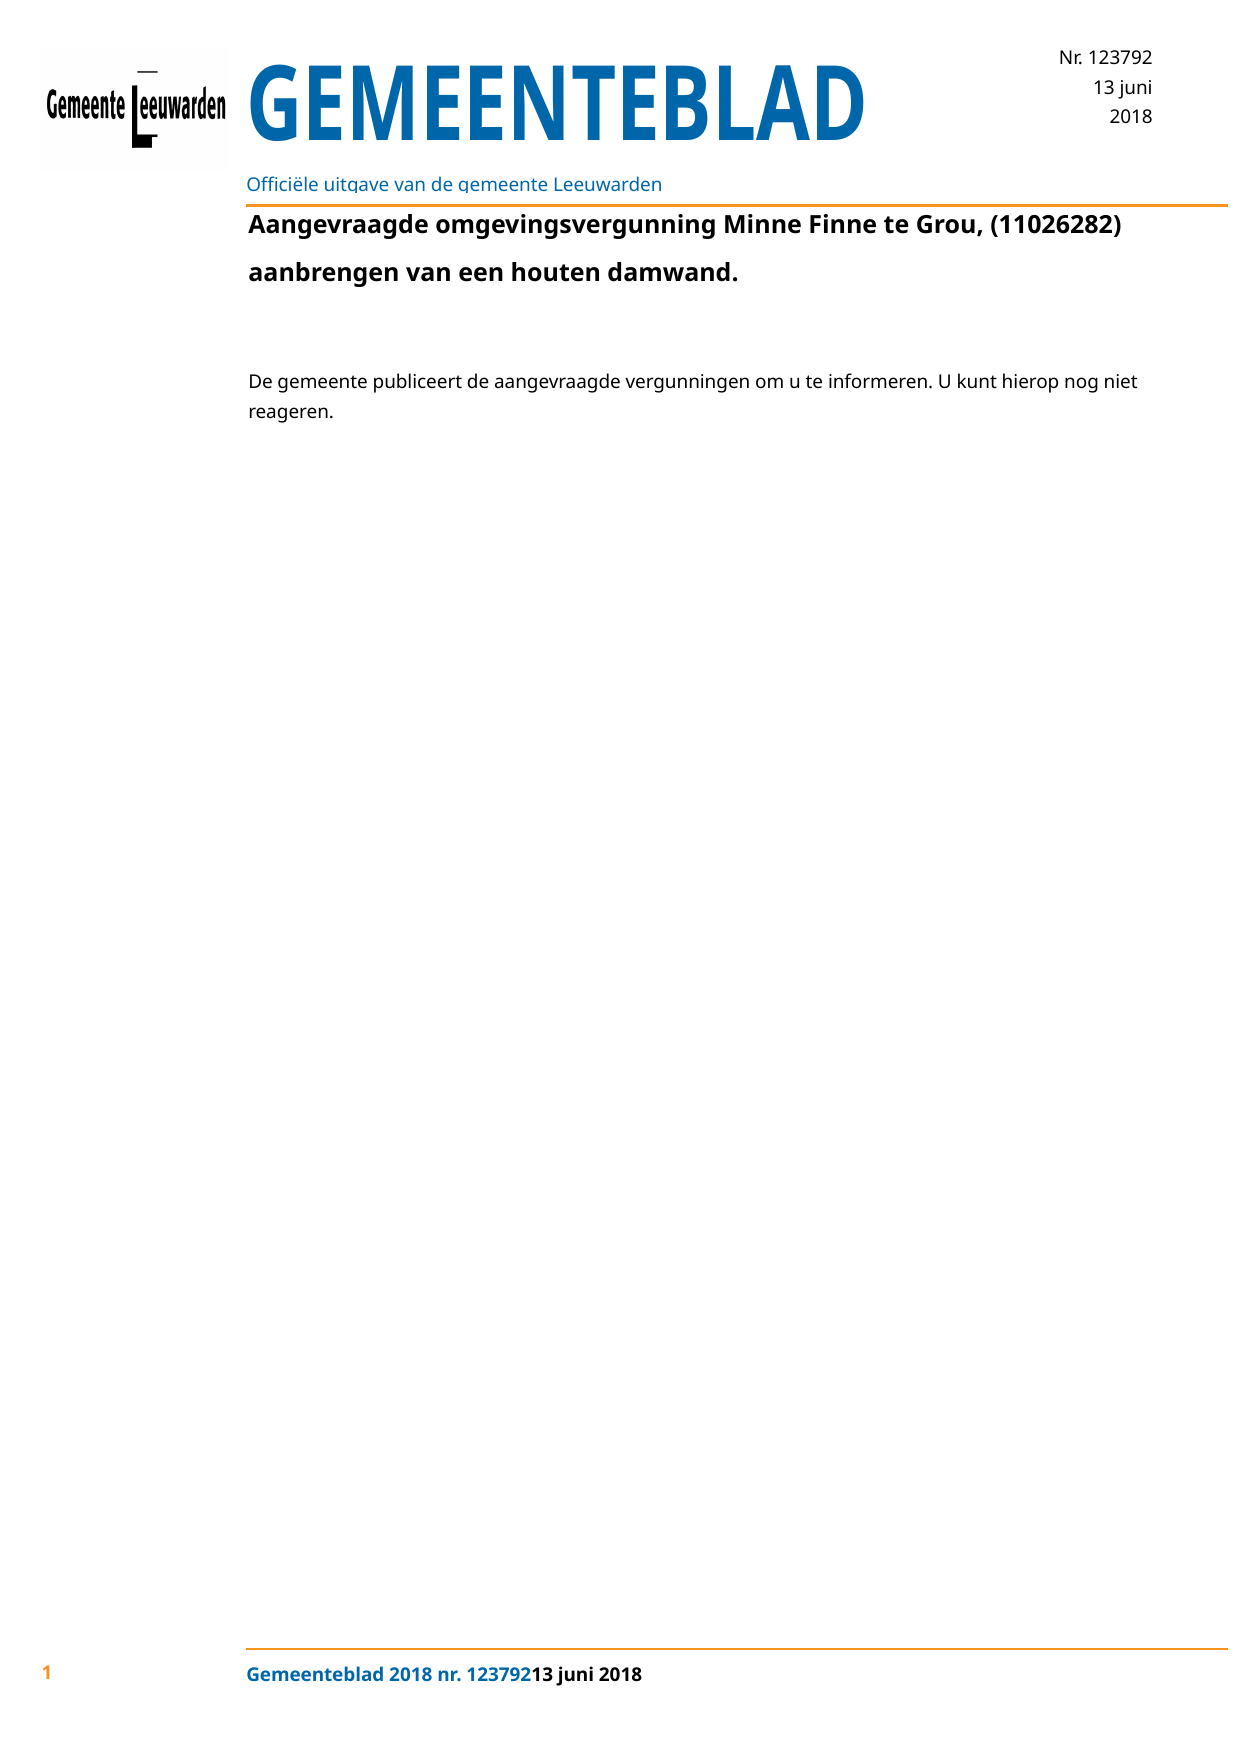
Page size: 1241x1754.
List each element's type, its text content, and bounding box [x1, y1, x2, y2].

picture [41, 47, 231, 172]
text De gemeente publiceert de aangevraagde vergunningen om u te informeren. U kunt hierop nog niet reageren. [248, 368, 1152, 424]
text Aangevraagde omgevingsvergunning Minne Finne te Grou, (11026282) aanbrengen van een houten damwand. [248, 207, 1152, 288]
